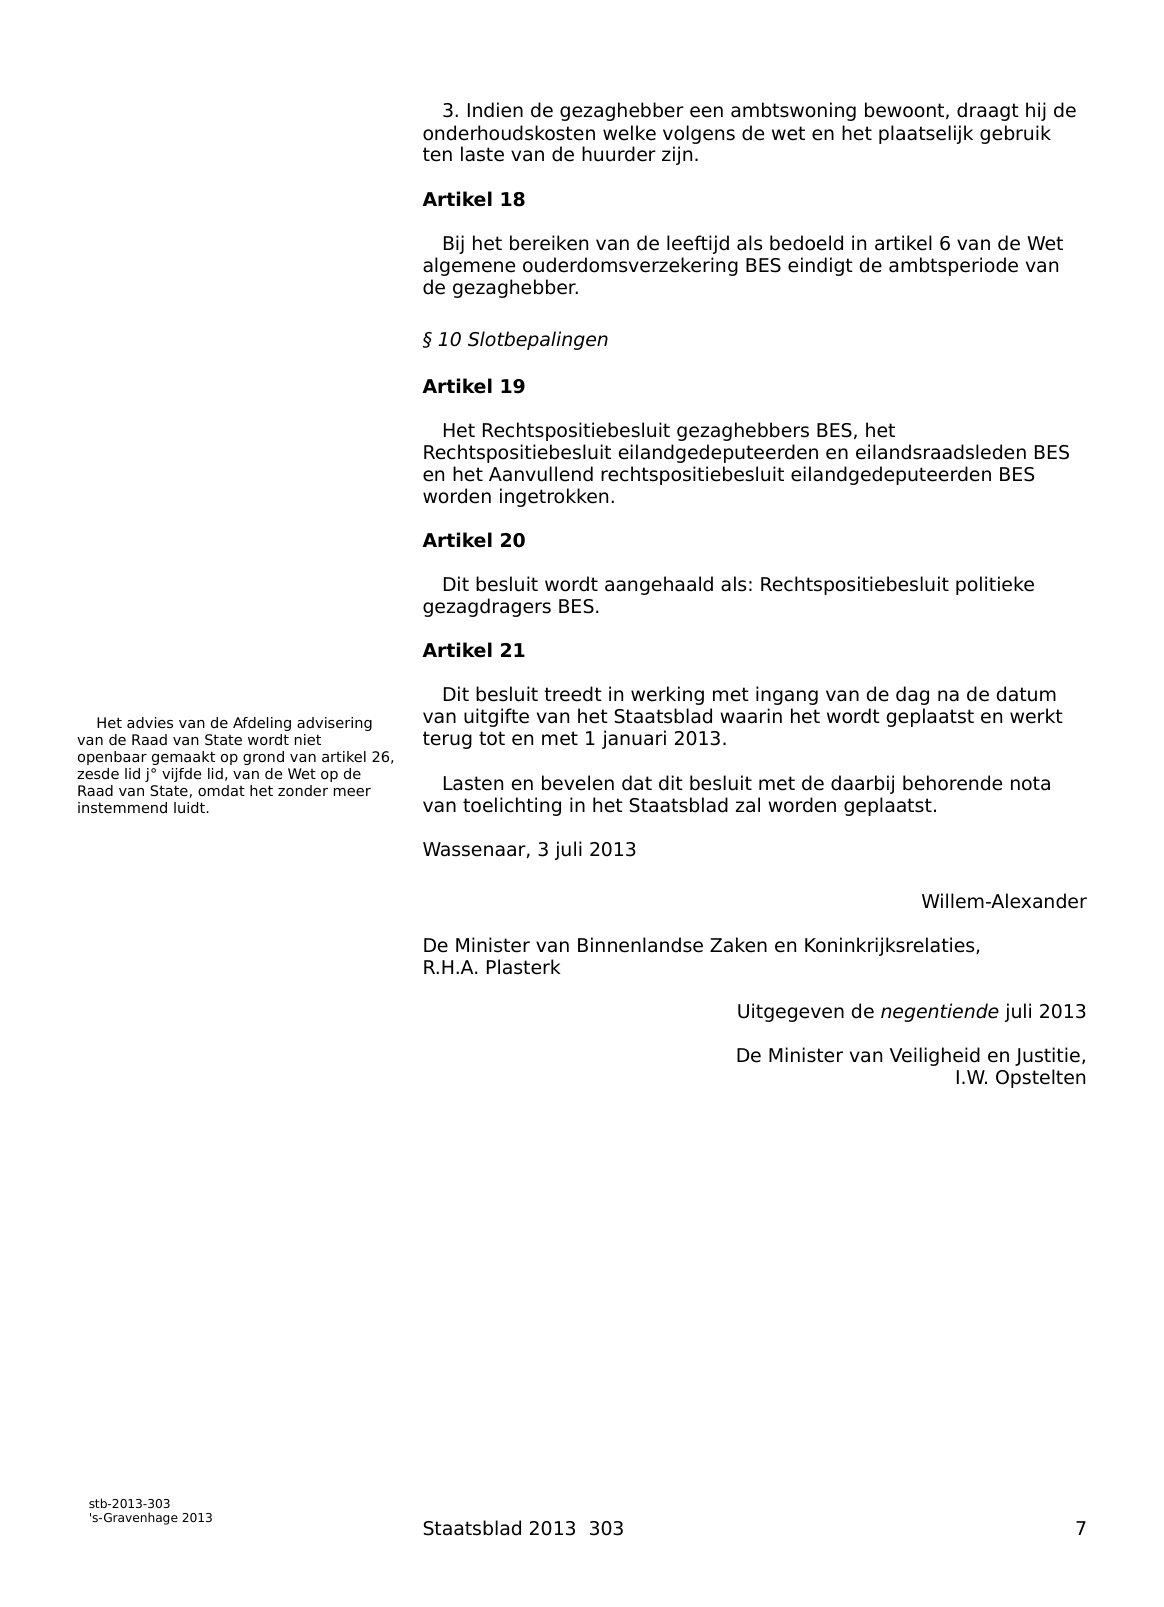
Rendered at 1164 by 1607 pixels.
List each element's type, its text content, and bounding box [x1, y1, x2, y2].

text 's-Gravenhage 2013 [88, 1511, 323, 1525]
subtitle Artikel 21 [422, 640, 1087, 662]
text Dit besluit treedt in werking met ingang van de dag na de datum van uitgifte van het Staatsblad waarin het wordt geplaatst en werkt terug tot en met 1 januari 2013. [422, 684, 1087, 750]
subtitle Artikel 18 [422, 188, 1087, 211]
text De Minister van Binnenlandse Zaken en Koninkrijksrelaties, R.H.A. Plasterk [422, 935, 1087, 979]
text Het Rechtspositiebesluit gezaghebbers BES, het Rechtspositiebesluit eilandgedeputeerden en eilandsraadsleden BES en het Aanvullend rechtspositiebesluit eilandgedeputeerden BES worden ingetrokken. [422, 420, 1087, 508]
text Willem-Alexander [422, 891, 1087, 913]
text Uitgegeven de negentiende juli 2013 [422, 1001, 1087, 1023]
text stb-2013-303 [88, 1497, 323, 1511]
text Dit besluit wordt aangehaald als: Rechtspositiebesluit politieke gezagdragers BES. [422, 574, 1087, 618]
text 3. Indien de gezaghebber een ambtswoning bewoont, draagt hij de onderhoudskosten welke volgens de wet en het plaatselijk gebruik ten laste van de huurder zijn. [422, 100, 1087, 166]
text Het advies van de Afdeling advisering van de Raad van State wordt niet openbaar gemaakt op grond van artikel 26, zesde lid j° vijfde lid, van de Wet op de Raad van State, omdat het zonder meer instemmend luidt. [77, 714, 396, 816]
subtitle Artikel 19 [422, 376, 1087, 398]
subtitle § 10 Slotbepalingen [422, 329, 1087, 351]
text Lasten en bevelen dat dit besluit met de daarbij behorende nota van toelichting in het Staatsblad zal worden geplaatst. [422, 772, 1087, 816]
text Bij het bereiken van de leeftijd als bedoeld in artikel 6 van de Wet algemene ouderdomsverzekering BES eindigt de ambtsperiode van de gezaghebber. [422, 233, 1087, 299]
text Wassenaar, 3 juli 2013 [422, 839, 1087, 861]
text De Minister van Veiligheid en Justitie, I.W. Opstelten [422, 1045, 1087, 1089]
subtitle Artikel 20 [422, 530, 1087, 552]
